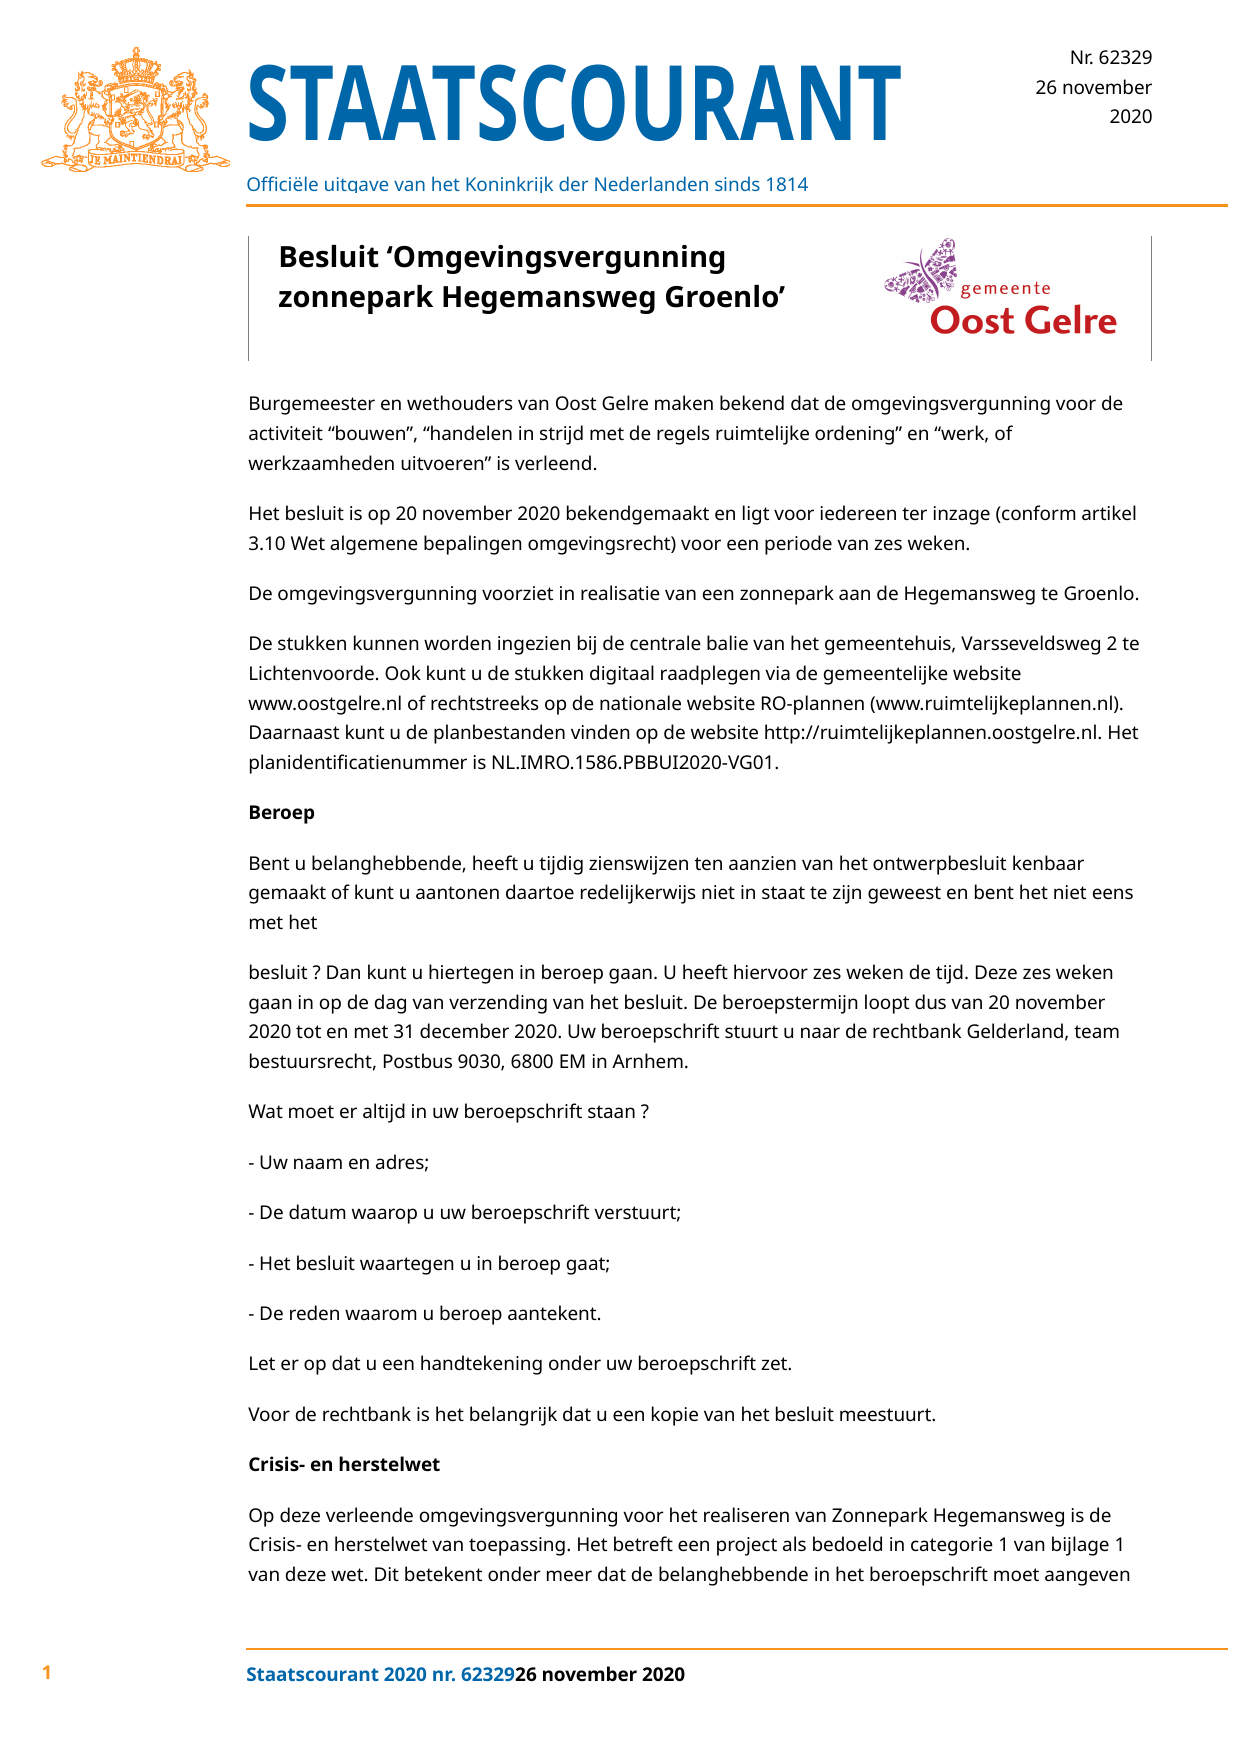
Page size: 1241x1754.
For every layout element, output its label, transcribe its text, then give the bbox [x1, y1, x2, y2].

text De stukken kunnen worden ingezien bij de centrale balie van het gemeentehuis, Varsseveldsweg 2 te Lichtenvoorde. Ook kunt u de stukken digitaal raadplegen via de gemeentelijke website www.oostgelre.nl of rechtstreeks op de nationale website RO-plannen (www.ruimtelijkeplannen.nl). Daarnaast kunt u de planbestanden vinden op de website http://ruimtelijkeplannen.oostgelre.nl. Het planidentificatienummer is NL.IMRO.1586.PBBUI2020-VG01. [248, 631, 1152, 775]
picture [882, 236, 1119, 336]
text Crisis- en herstelwet [248, 1451, 1152, 1477]
text Op deze verleende omgevingsvergunning voor het realiseren van Zonnepark Hegemansweg is de Crisis- en herstelwet van toepassing. Het betreft een project als bedoeld in categorie 1 van bijlage 1 van deze wet. Dit betekent onder meer dat de belanghebbende in het beroepschrift moet aangeven [248, 1502, 1152, 1587]
text Let er op dat u een handtekening onder uw beroepschrift zet. [248, 1351, 1152, 1376]
table_header Besluit ‘Omgevingsvergunning zonnepark Hegemansweg Groenlo’ [249, 236, 850, 361]
text besluit ? Dan kunt u hiertegen in beroep gaan. U heeft hiervoor zes weken de tijd. Deze zes weken gaan in op de dag van verzending van het besluit. De beroepstermijn loopt dus van 20 november 2020 tot en met 31 december 2020. Uw beroepschrift stuurt u naar de rechtbank Gelderland, team bestuursrecht, Postbus 9030, 6800 EM in Arnhem. [248, 959, 1152, 1074]
text Voor de rechtbank is het belangrijk dat u een kopie van het besluit meestuurt. [248, 1401, 1152, 1427]
text - Het besluit waartegen u in beroep gaat; [248, 1250, 1152, 1276]
text De omgevingsvergunning voorziet in realisatie van een zonnepark aan de Hegemansweg te Groenlo. [248, 580, 1152, 606]
text - De datum waarop u uw beroepschrift verstuurt; [248, 1199, 1152, 1225]
text Burgemeester en wethouders van Oost Gelre maken bekend dat de omgevingsvergunning voor de activiteit “bouwen”, “handelen in strijd met de regels ruimtelijke ordening” en “werk, of werkzaamheden uitvoeren” is verleend. [248, 391, 1152, 476]
table_header [850, 236, 1151, 361]
text Bent u belanghebbende, heeft u tijdig zienswijzen ten aanzien van het ontwerpbesluit kenbaar gemaakt of kunt u aantonen daartoe redelijkerwijs niet in staat te zijn geweest en bent het niet eens met het [248, 850, 1152, 935]
text Beroep [248, 799, 1152, 825]
text Het besluit is op 20 november 2020 bekendgemaakt en ligt voor iedereen ter inzage (conform artikel 3.10 Wet algemene bepalingen omgevingsrecht) voor een periode van zes weken. [248, 500, 1152, 556]
picture [41, 47, 231, 172]
text - De reden waarom u beroep aantekent. [248, 1300, 1152, 1326]
text Wat moet er altijd in uw beroepschrift staan ? [248, 1098, 1152, 1124]
text - Uw naam en adres; [248, 1149, 1152, 1175]
